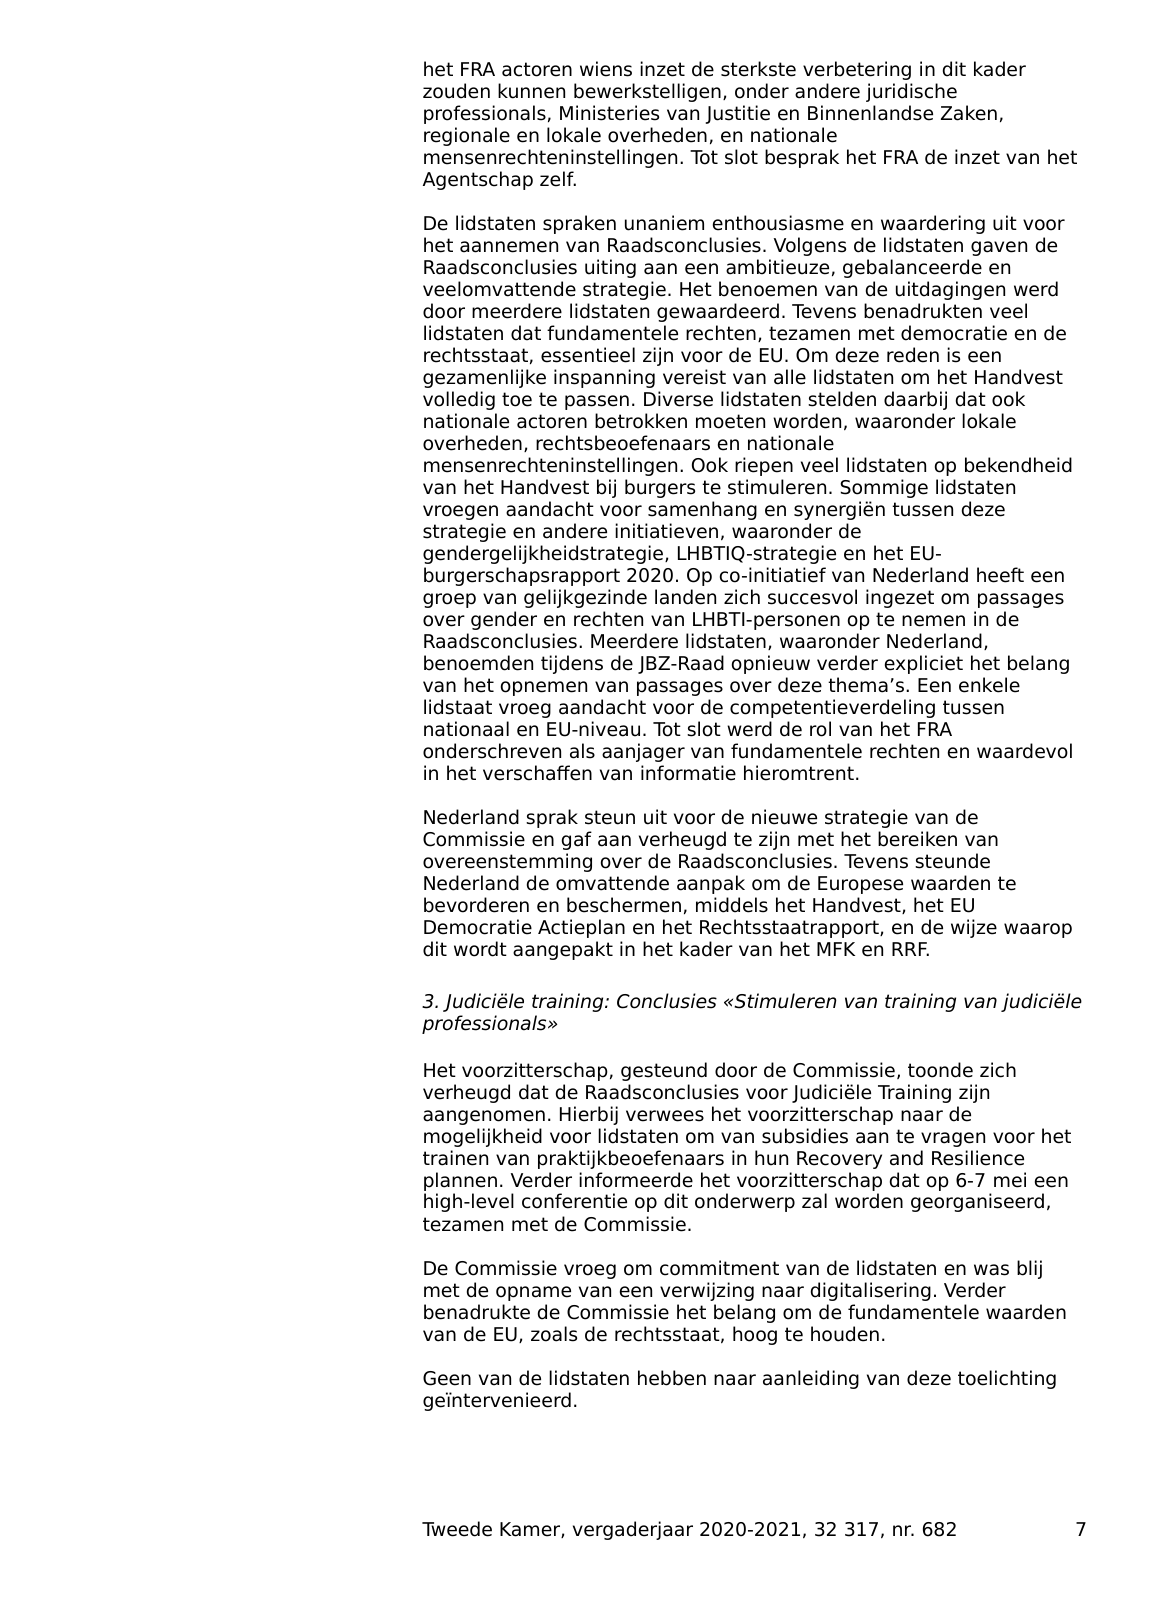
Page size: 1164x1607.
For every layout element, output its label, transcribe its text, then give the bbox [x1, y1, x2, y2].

subtitle 3. Judiciële training: Conclusies «Stimuleren van training van judiciële professionals» [422, 991, 1087, 1034]
text De Commissie vroeg om commitment van de lidstaten en was blij met de opname van een verwijzing naar digitalisering. Verder benadrukte de Commissie het belang om de fundamentele waarden van de EU, zoals de rechtsstaat, hoog te houden. [422, 1258, 1087, 1346]
text Geen van de lidstaten hebben naar aanleiding van deze toelichting geïntervenieerd. [422, 1368, 1087, 1412]
text Nederland sprak steun uit voor de nieuwe strategie van de Commissie en gaf aan verheugd te zijn met het bereiken van overeenstemming over de Raadsconclusies. Tevens steunde Nederland de omvattende aanpak om de Europese waarden te bevorderen en beschermen, middels het Handvest, het EU Democratie Actieplan en het Rechtsstaatrapport, en de wijze waarop dit wordt aangepakt in het kader van het MFK en RRF. [422, 807, 1087, 961]
text het FRA actoren wiens inzet de sterkste verbetering in dit kader zouden kunnen bewerkstelligen, onder andere juridische professionals, Ministeries van Justitie en Binnenlandse Zaken, regionale en lokale overheden, en nationale mensenrechteninstellingen. Tot slot besprak het FRA de inzet van het Agentschap zelf. [422, 59, 1087, 191]
text Het voorzitterschap, gesteund door de Commissie, toonde zich verheugd dat de Raadsconclusies voor Judiciële Training zijn aangenomen. Hierbij verwees het voorzitterschap naar de mogelijkheid voor lidstaten om van subsidies aan te vragen voor het trainen van praktijkbeoefenaars in hun Recovery and Resilience plannen. Verder informeerde het voorzitterschap dat op 6-7 mei een high-level conferentie op dit onderwerp zal worden georganiseerd, tezamen met de Commissie. [422, 1059, 1087, 1235]
text De lidstaten spraken unaniem enthousiasme en waardering uit voor het aannemen van Raadsconclusies. Volgens de lidstaten gaven de Raadsconclusies uiting aan een ambitieuze, gebalanceerde en veelomvattende strategie. Het benoemen van de uitdagingen werd door meerdere lidstaten gewaardeerd. Tevens benadrukten veel lidstaten dat fundamentele rechten, tezamen met democratie en de rechtsstaat, essentieel zijn voor de EU. Om deze reden is een gezamenlijke inspanning vereist van alle lidstaten om het Handvest volledig toe te passen. Diverse lidstaten stelden daarbij dat ook nationale actoren betrokken moeten worden, waaronder lokale overheden, rechtsbeoefenaars en nationale mensenrechteninstellingen. Ook riepen veel lidstaten op bekendheid van het Handvest bij burgers te stimuleren. Sommige lidstaten vroegen aandacht voor samenhang en synergiën tussen deze strategie en andere initiatieven, waaronder de gendergelijkheidstrategie, LHBTIQ-strategie en het EU-burgerschapsrapport 2020. Op co-initiatief van Nederland heeft een groep van gelijkgezinde landen zich succesvol ingezet om passages over gender en rechten van LHBTI-personen op te nemen in de Raadsconclusies. Meerdere lidstaten, waaronder Nederland, benoemden tijdens de JBZ-Raad opnieuw verder expliciet het belang van het opnemen van passages over deze thema’s. Een enkele lidstaat vroeg aandacht voor de competentieverdeling tussen nationaal en EU-niveau. Tot slot werd de rol van het FRA onderschreven als aanjager van fundamentele rechten en waardevol in het verschaffen van informatie hieromtrent. [422, 213, 1087, 784]
